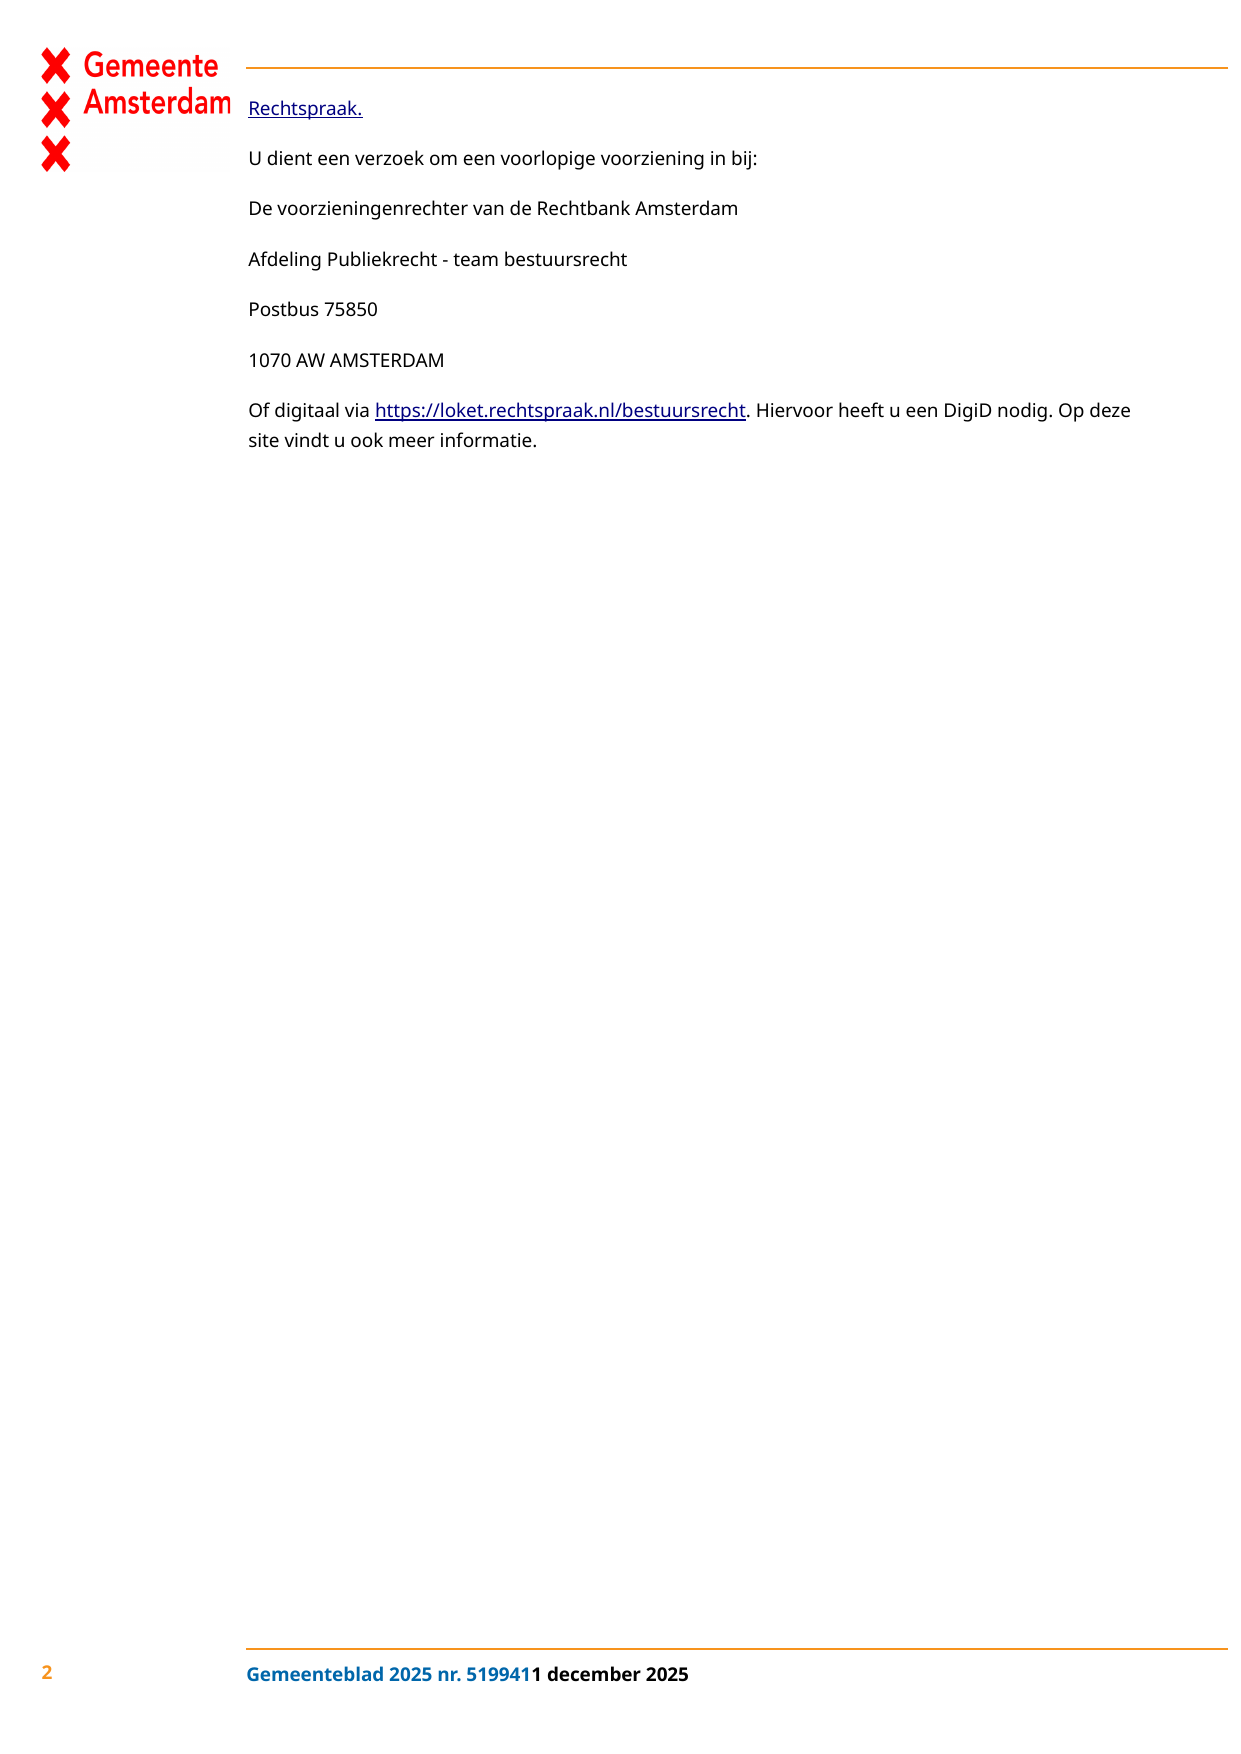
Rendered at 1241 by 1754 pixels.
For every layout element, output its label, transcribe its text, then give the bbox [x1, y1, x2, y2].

text 1070 AW AMSTERDAM [248, 347, 1152, 373]
text Rechtspraak. [248, 95, 1152, 121]
text Of digitaal via https://loket.rechtspraak.nl/bestuursrecht. Hiervoor heeft u een DigiD nodig. Op deze site vindt u ook meer informatie. [248, 397, 1152, 453]
text U dient een verzoek om een voorlopige voorziening in bij: [248, 145, 1152, 171]
text De voorzieningenrechter van de Rechtbank Amsterdam [248, 196, 1152, 221]
text Afdeling Publiekrecht - team bestuursrecht [248, 246, 1152, 272]
picture [41, 47, 231, 172]
text Postbus 75850 [248, 296, 1152, 322]
